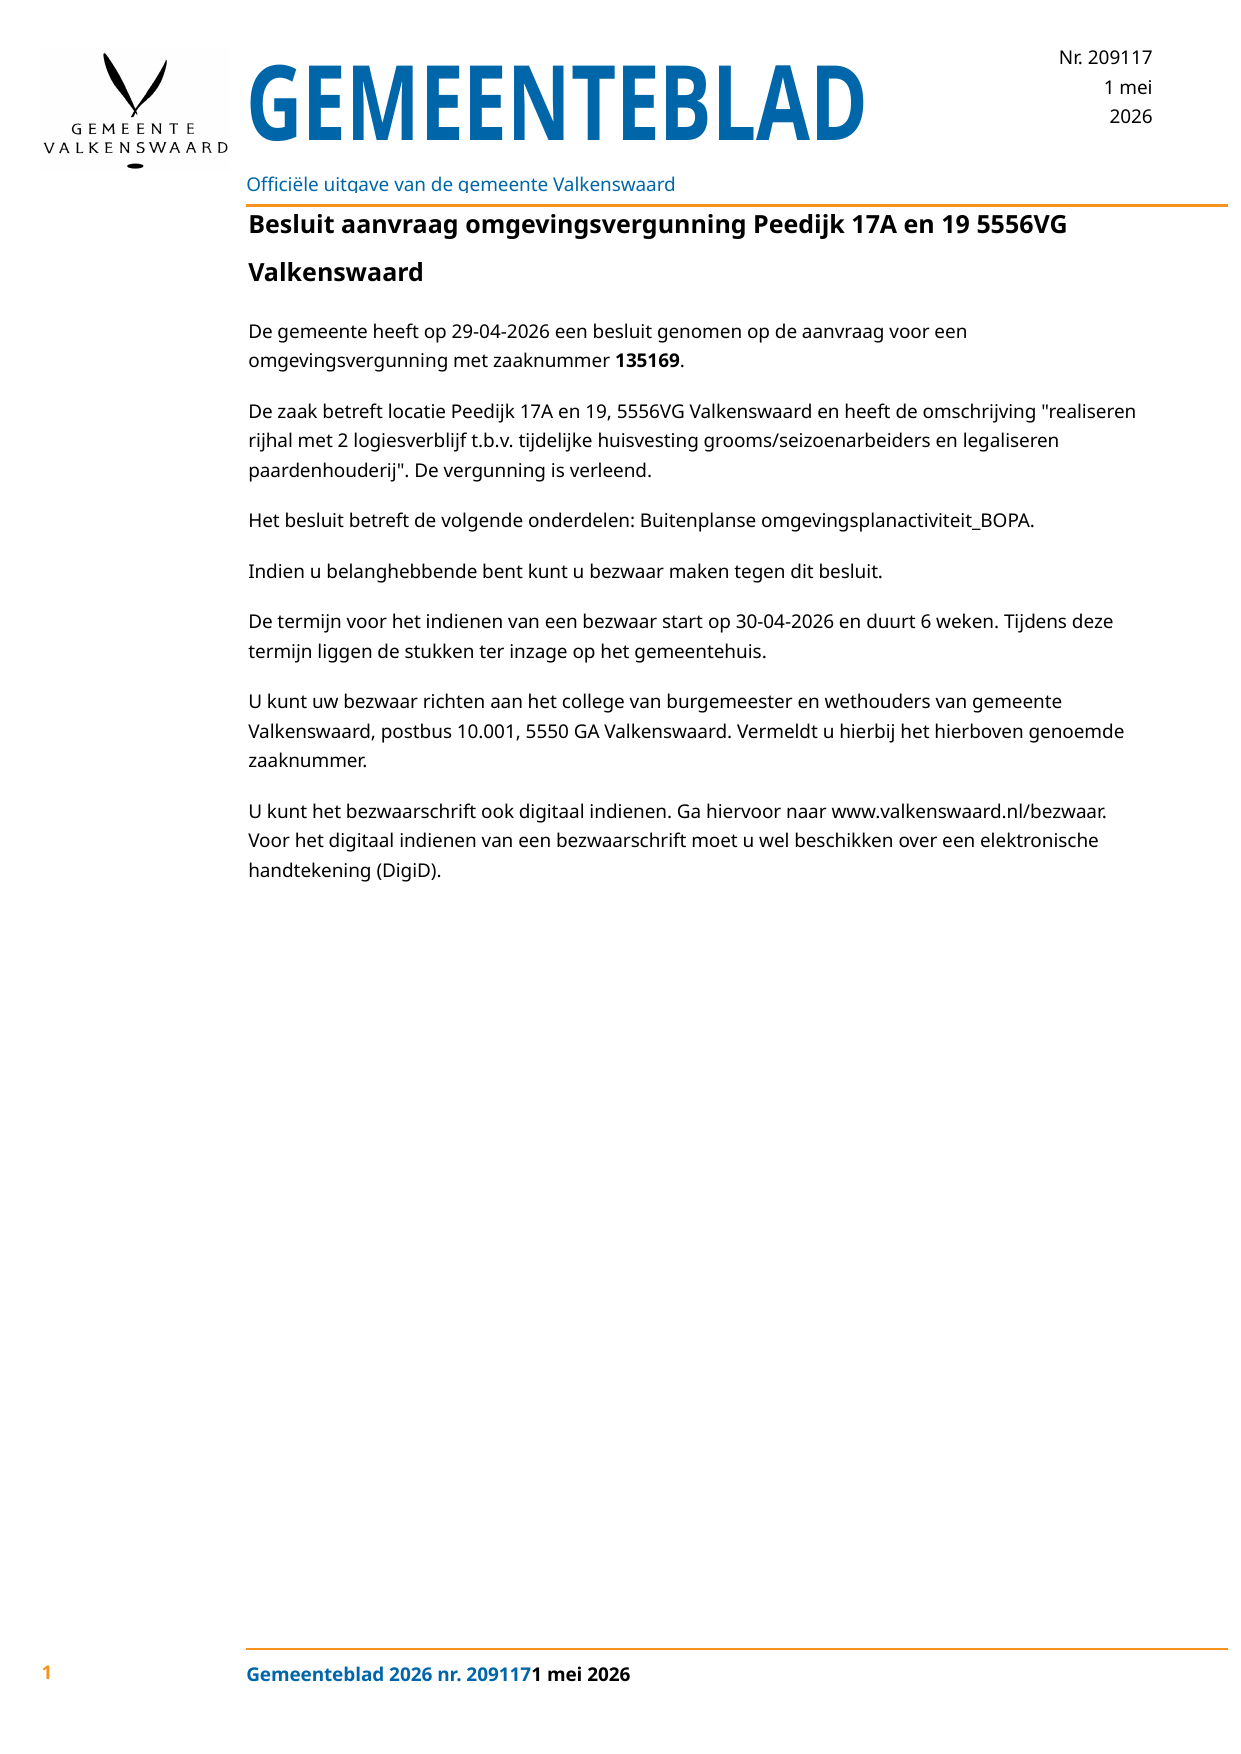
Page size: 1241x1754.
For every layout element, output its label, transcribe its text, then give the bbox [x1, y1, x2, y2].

text De zaak betreft locatie Peedijk 17A en 19, 5556VG Valkenswaard en heeft de omschrijving "realiseren rijhal met 2 logiesverblijf t.b.v. tijdelijke huisvesting grooms/seizoenarbeiders en legaliseren paardenhouderij". De vergunning is verleend. [248, 398, 1152, 483]
text De termijn voor het indienen van een bezwaar start op 30-04-2026 en duurt 6 weken. Tijdens deze termijn liggen de stukken ter inzage op het gemeentehuis. [248, 608, 1152, 664]
text Besluit aanvraag omgevingsvergunning Peedijk 17A en 19 5556VG Valkenswaard [248, 207, 1152, 288]
text U kunt het bezwaarschrift ook digitaal indienen. Ga hiervoor naar www.valkenswaard.nl/bezwaar. Voor het digitaal indienen van een bezwaarschrift moet u wel beschikken over een elektronische handtekening (DigiD). [248, 798, 1152, 883]
text U kunt uw bezwaar richten aan het college van burgemeester en wethouders van gemeente Valkenswaard, postbus 10.001, 5550 GA Valkenswaard. Vermeldt u hierbij het hierboven genoemde zaaknummer. [248, 688, 1152, 773]
text De gemeente heeft op 29-04-2026 een besluit genomen op de aanvraag voor een omgevingsvergunning met zaaknummer 135169. [248, 318, 1152, 373]
picture [41, 47, 231, 172]
text Het besluit betreft de volgende onderdelen: Buitenplanse omgevingsplanactiviteit_BOPA. [248, 507, 1152, 533]
text Indien u belanghebbende bent kunt u bezwaar maken tegen dit besluit. [248, 558, 1152, 584]
